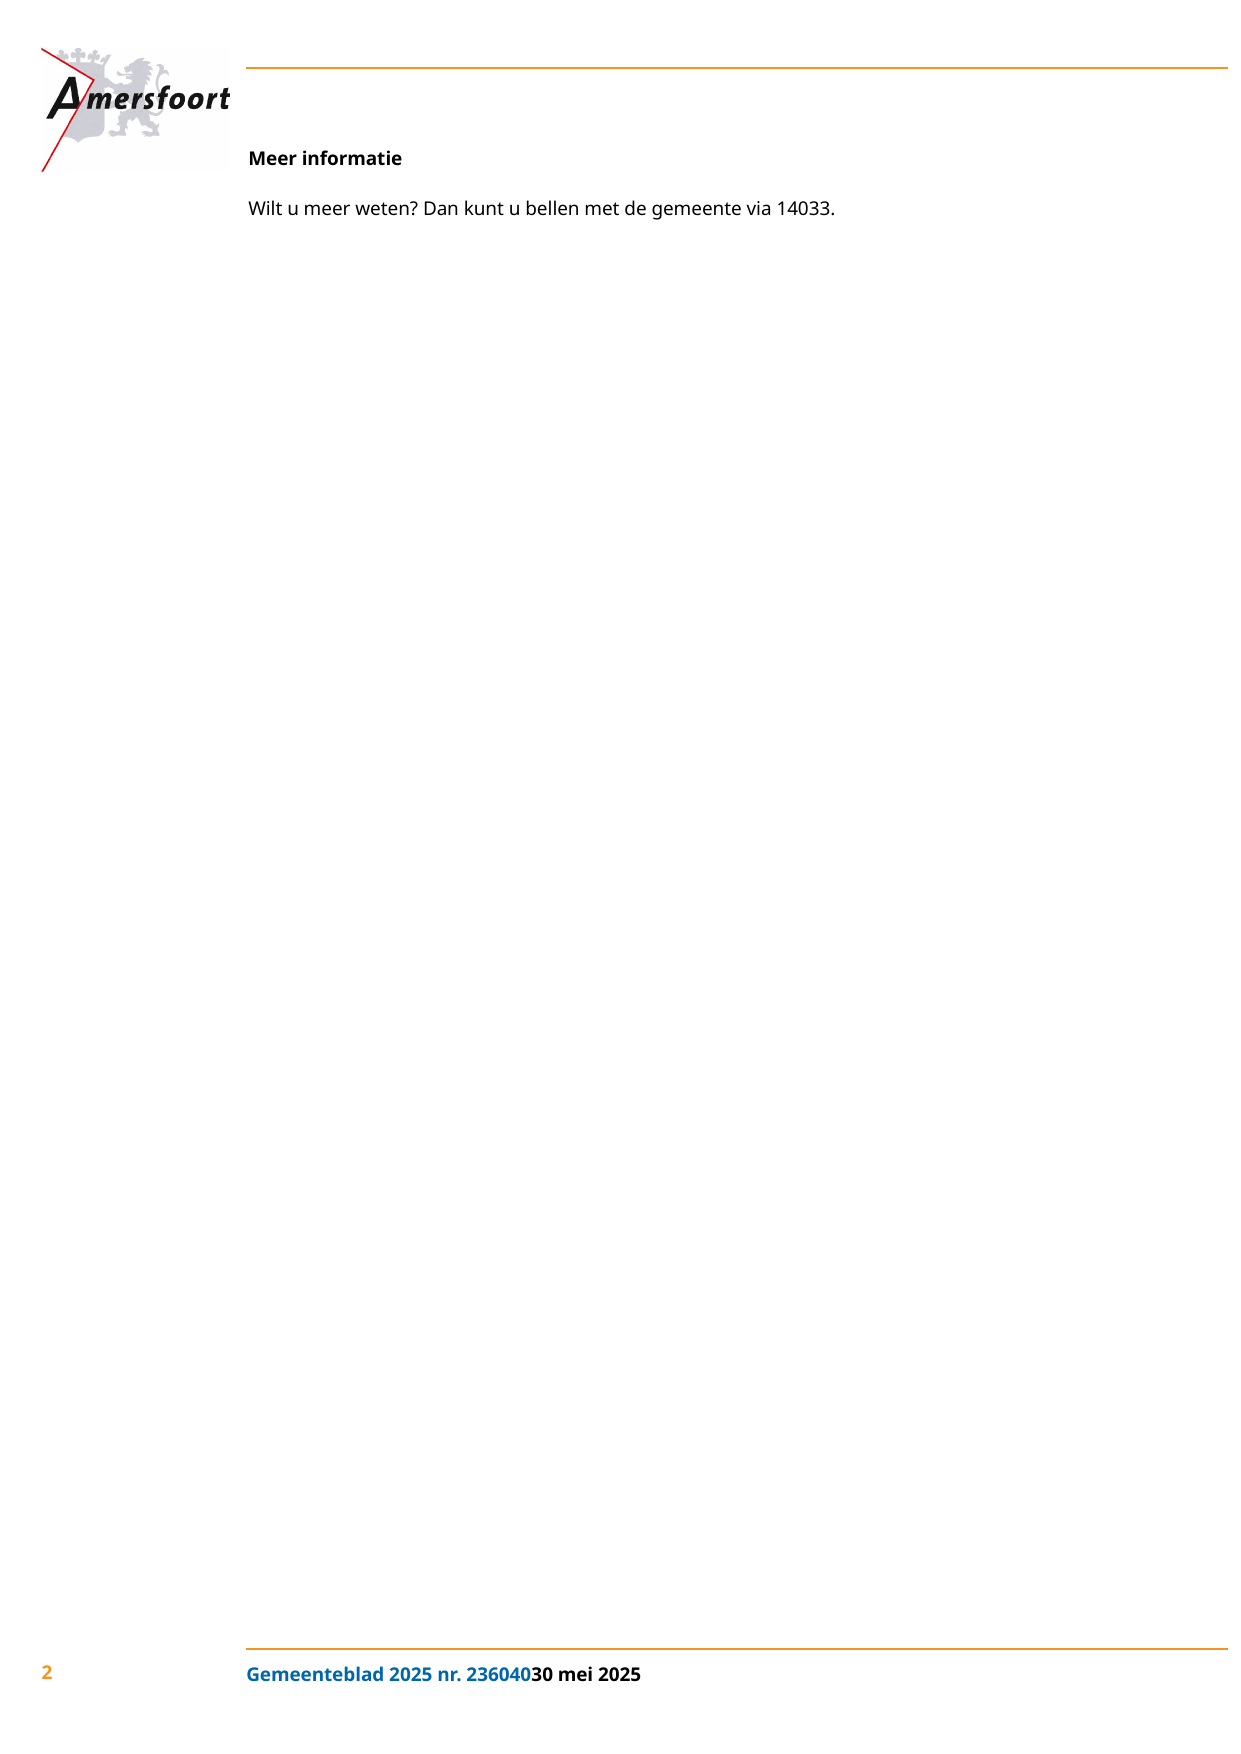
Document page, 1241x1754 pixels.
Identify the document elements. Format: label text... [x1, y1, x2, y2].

text Meer informatie [248, 145, 1152, 171]
text Wilt u meer weten? Dan kunt u bellen met de gemeente via 14033. [248, 196, 1152, 221]
picture [41, 47, 231, 172]
